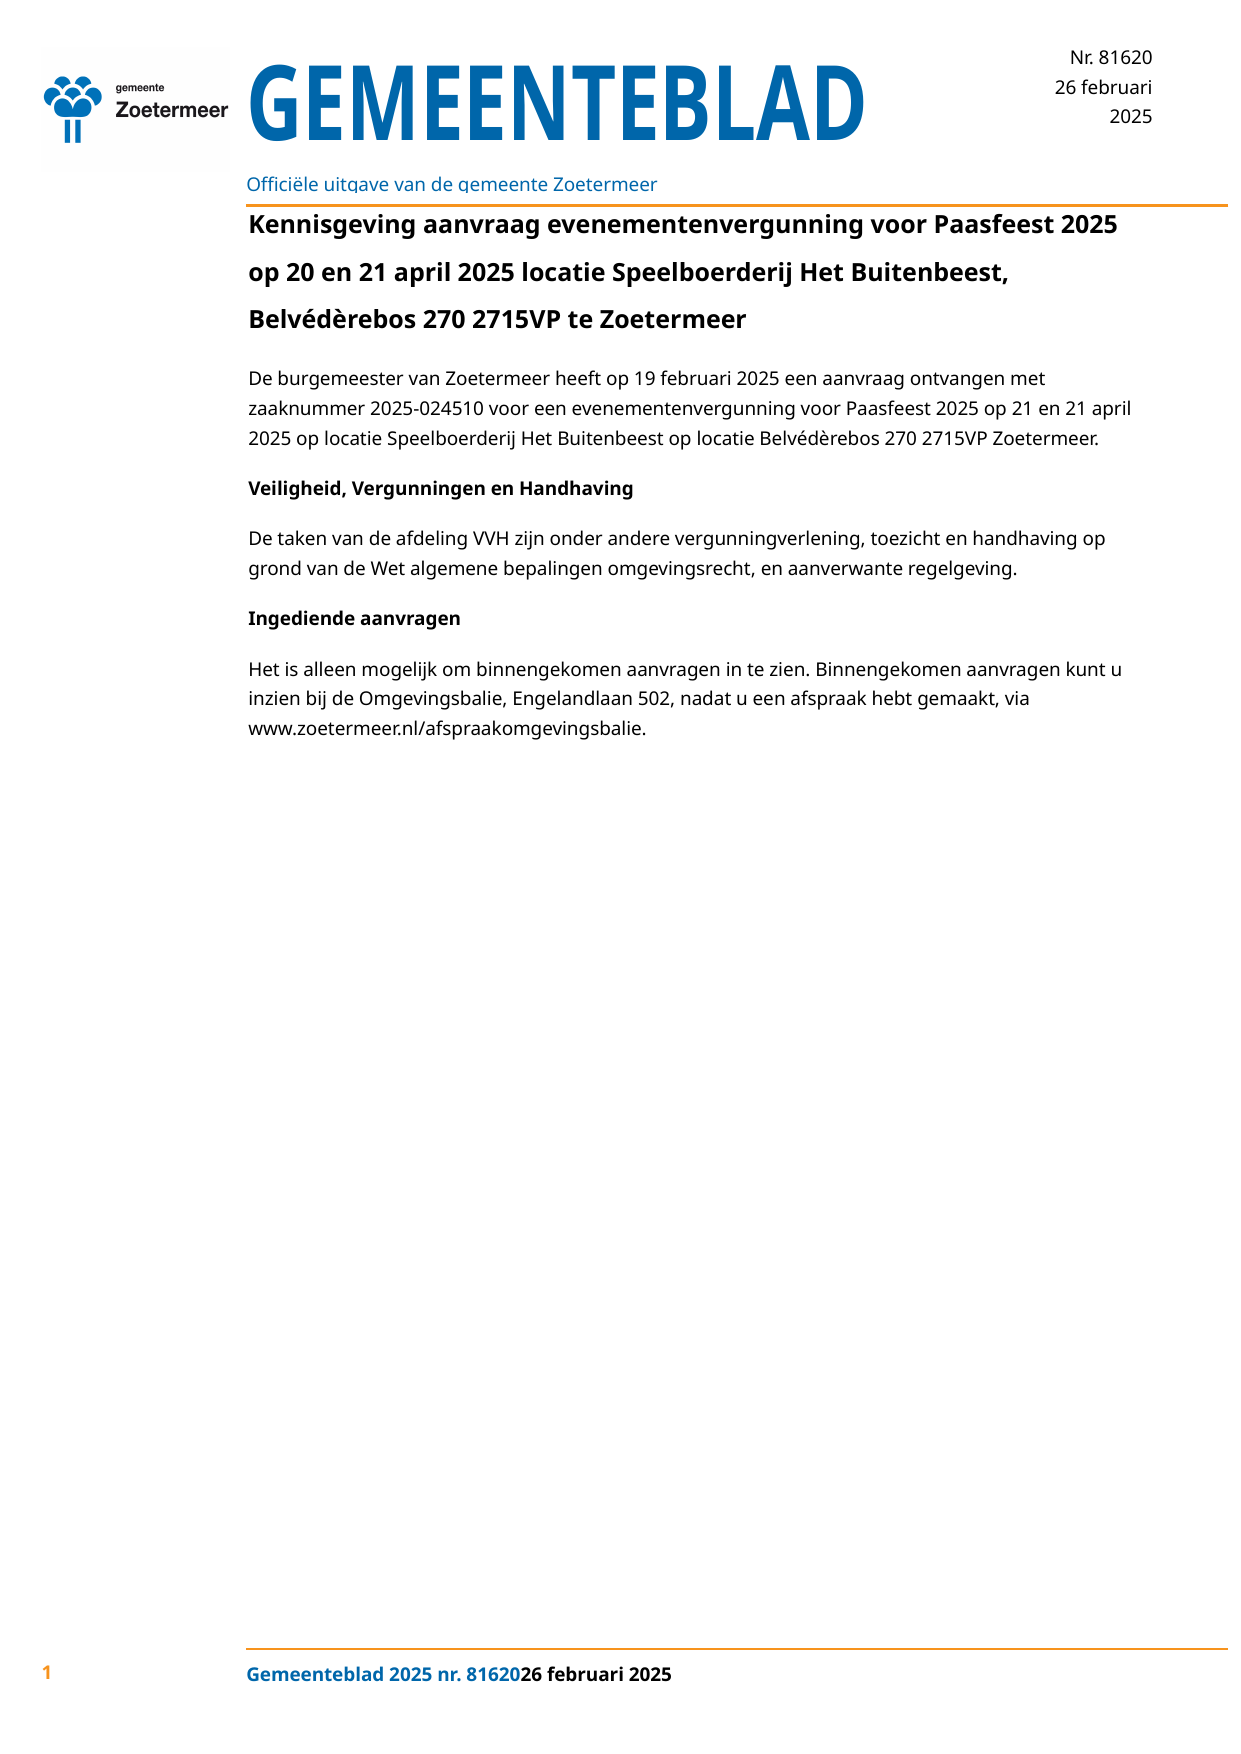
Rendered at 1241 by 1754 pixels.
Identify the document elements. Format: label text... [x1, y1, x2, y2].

text De burgemeester van Zoetermeer heeft op 19 februari 2025 een aanvraag ontvangen met zaaknummer 2025-024510 voor een evenementenvergunning voor Paasfeest 2025 op 21 en 21 april 2025 op locatie Speelboerderij Het Buitenbeest op locatie Belvédèrebos 270 2715VP Zoetermeer. [248, 366, 1152, 450]
text Veiligheid, Vergunningen en Handhaving [248, 475, 1152, 501]
text Ingediende aanvragen [248, 606, 1152, 631]
text De taken van de afdeling VVH zijn onder andere vergunningverlening, toezicht en handhaving op grond van de Wet algemene bepalingen omgevingsrecht, en aanverwante regelgeving. [248, 526, 1152, 581]
text Kennisgeving aanvraag evenementenvergunning voor Paasfeest 2025 op 20 en 21 april 2025 locatie Speelboerderij Het Buitenbeest, Belvédèrebos 270 2715VP te Zoetermeer [248, 207, 1152, 336]
text Het is alleen mogelijk om binnengekomen aanvragen in te zien. Binnengekomen aanvragen kunt u inzien bij de Omgevingsbalie, Engelandlaan 502, nadat u een afspraak hebt gemaakt, via www.zoetermeer.nl/afspraakomgevingsbalie. [248, 656, 1152, 741]
picture [41, 47, 231, 172]
